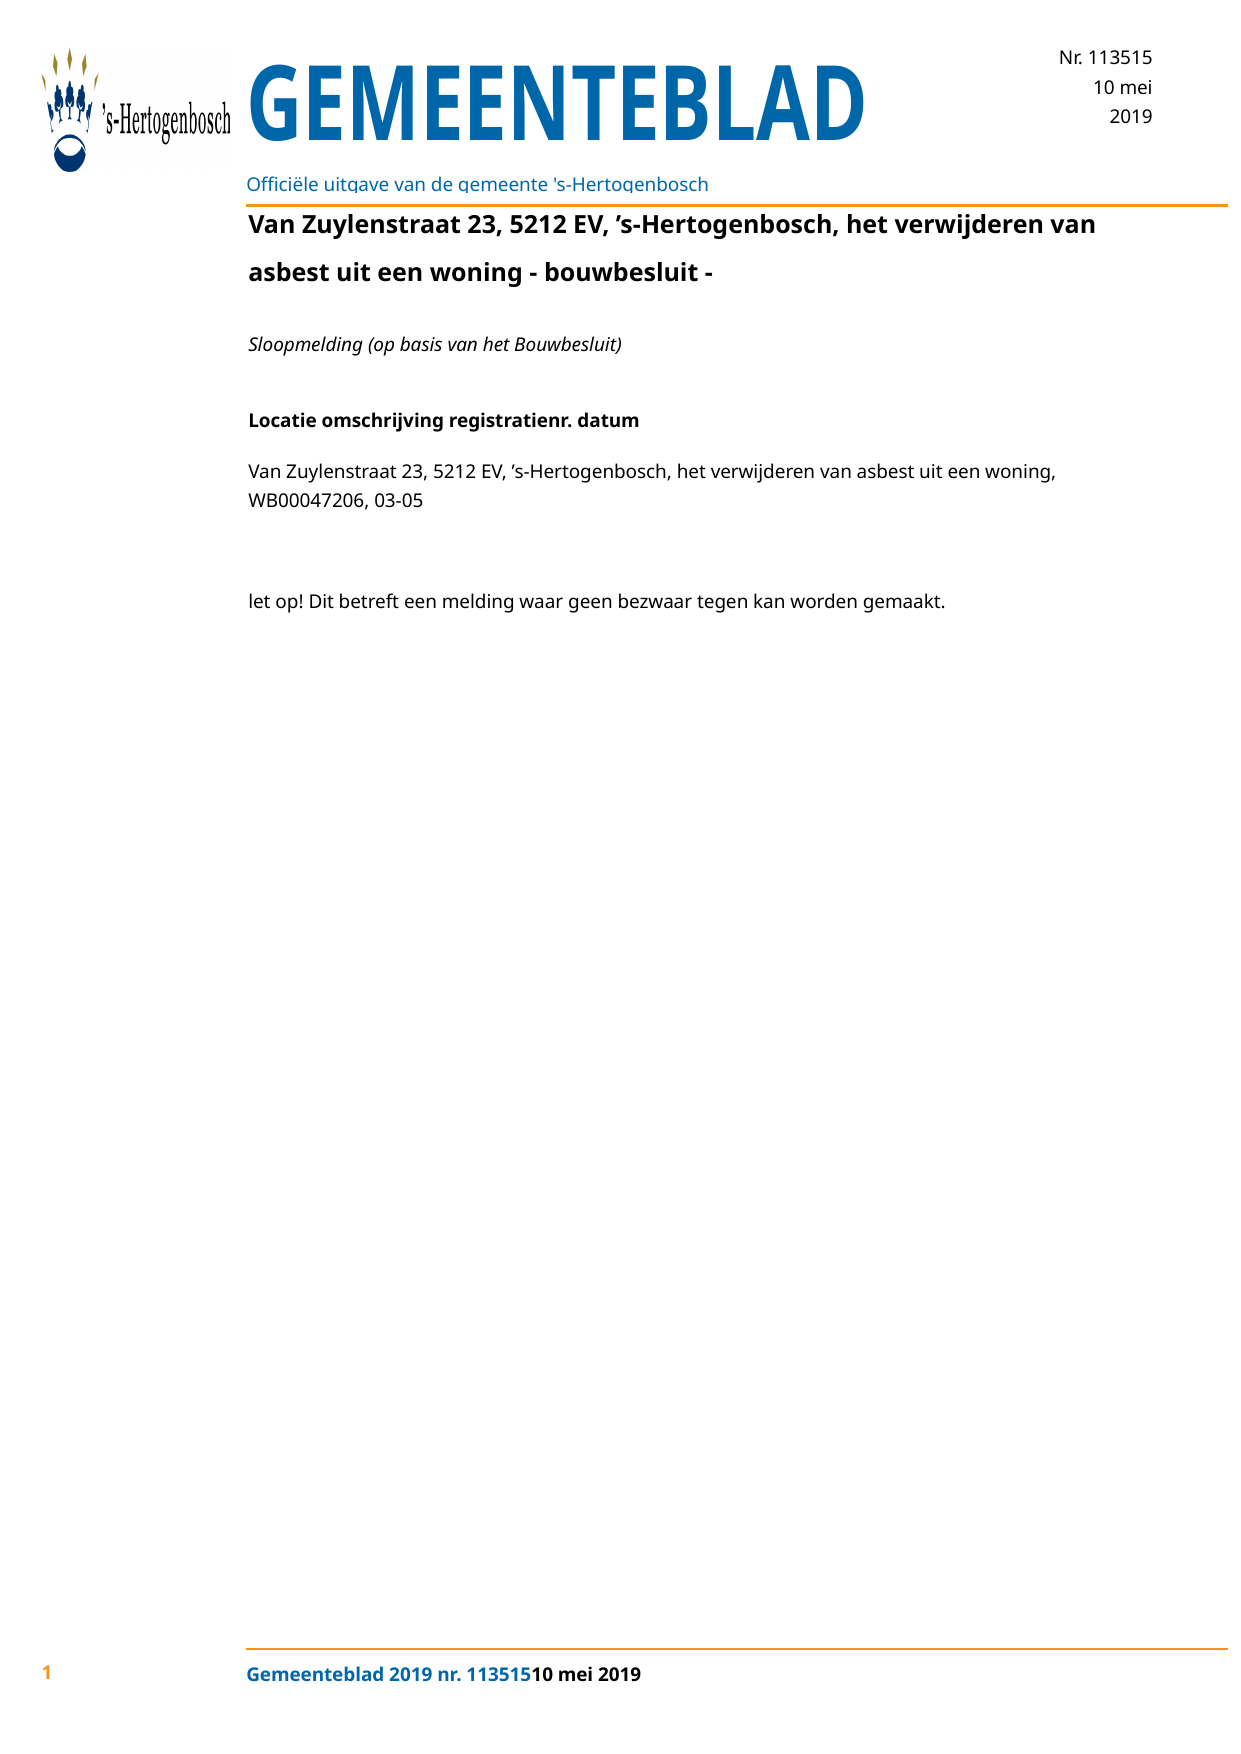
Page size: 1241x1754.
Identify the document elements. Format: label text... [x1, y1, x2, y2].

text Locatie omschrijving registratienr. datum [248, 408, 1152, 433]
picture [41, 47, 231, 172]
text Van Zuylenstraat 23, 5212 EV, ’s-Hertogenbosch, het verwijderen van asbest uit een woning, WB00047206, 03-05 [248, 458, 1152, 513]
text Sloopmelding (op basis van het Bouwbesluit) [248, 331, 1152, 357]
text Van Zuylenstraat 23, 5212 EV, ’s-Hertogenbosch, het verwijderen van asbest uit een woning - bouwbesluit - [248, 207, 1152, 288]
text let op! Dit betreft een melding waar geen bezwaar tegen kan worden gemaakt. [248, 588, 1152, 614]
